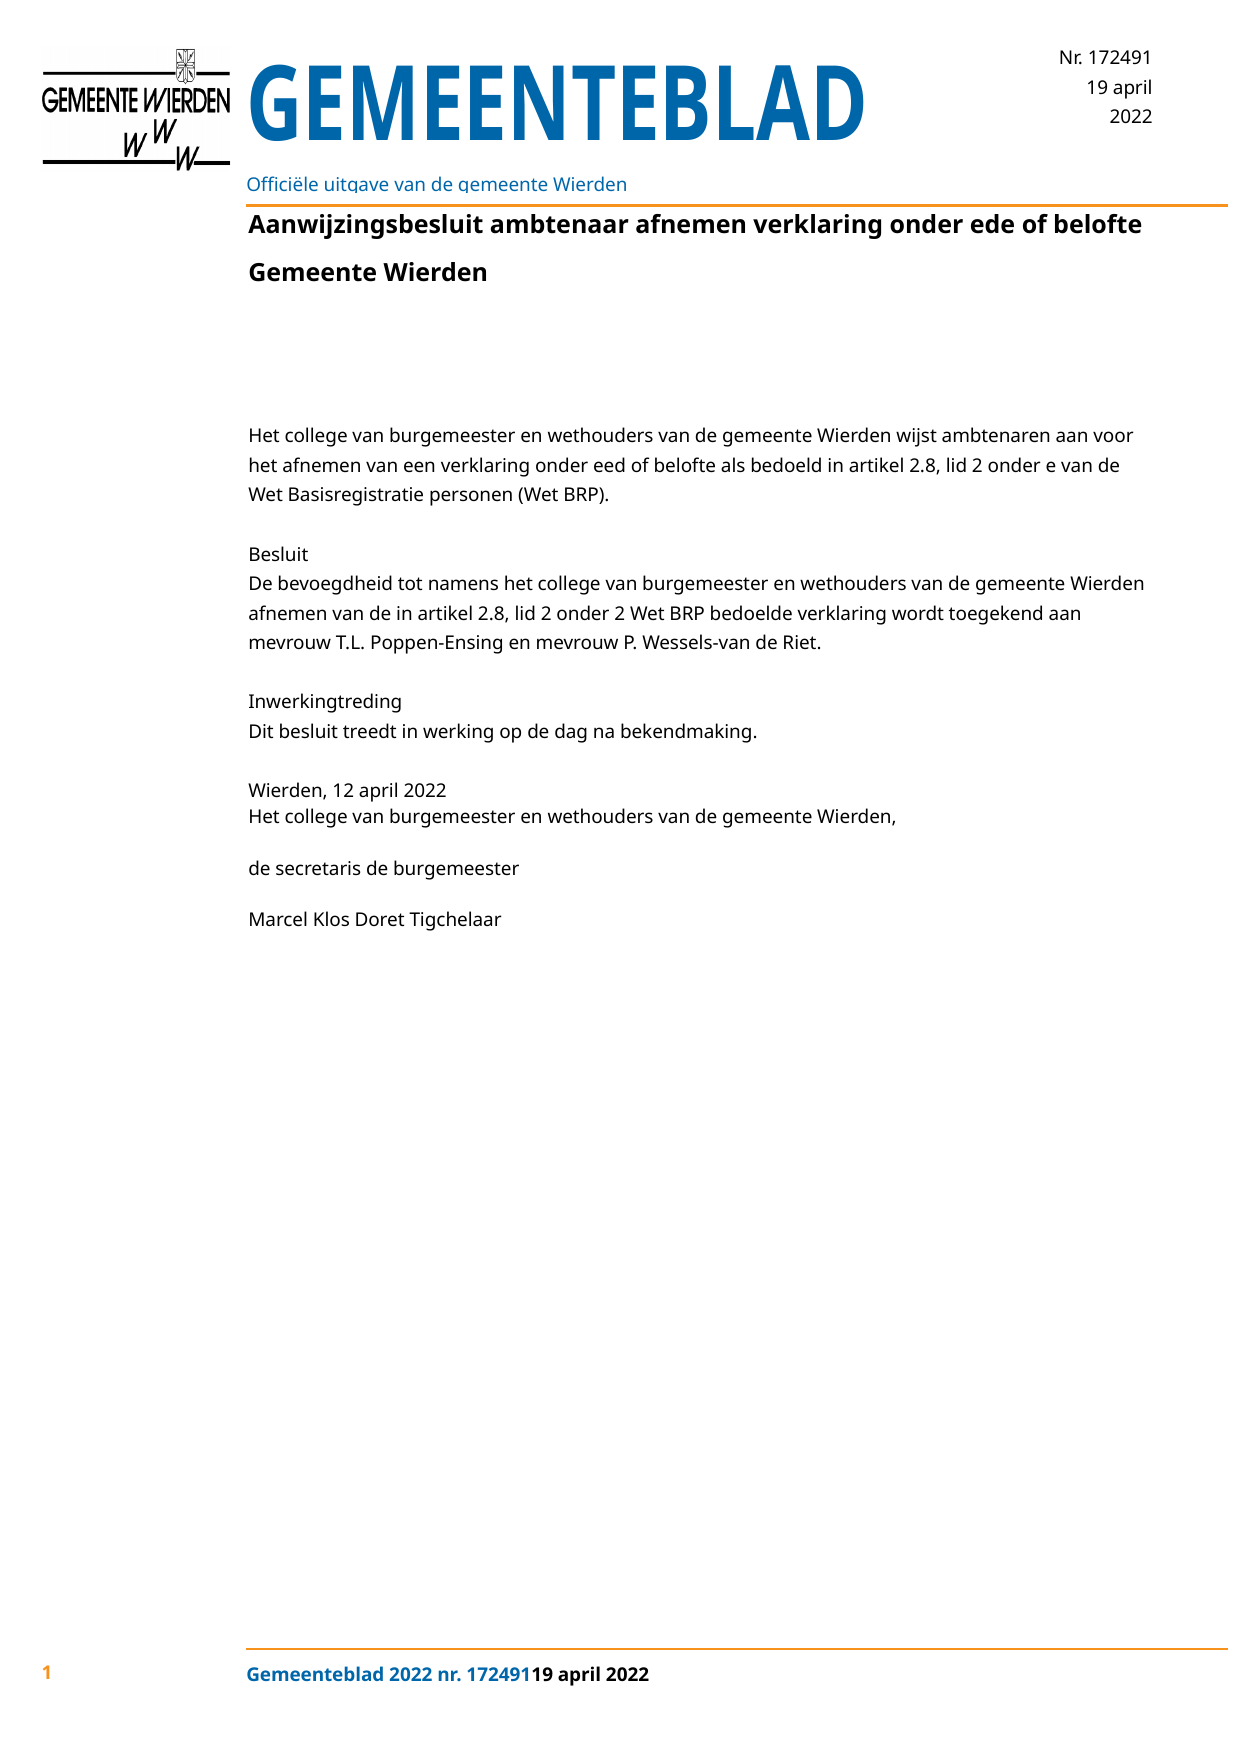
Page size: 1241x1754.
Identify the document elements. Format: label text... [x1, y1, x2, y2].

text De bevoegdheid tot namens het college van burgemeester en wethouders van de gemeente Wierden afnemen van de in artikel 2.8, lid 2 onder 2 Wet BRP bedoelde verklaring wordt toegekend aan mevrouw T.L. Poppen-Ensing en mevrouw P. Wessels-van de Riet. [248, 570, 1152, 655]
text Besluit [248, 541, 1152, 567]
text Dit besluit treedt in werking op de dag na bekendmaking. [248, 718, 1152, 744]
text de secretaris de burgemeester [248, 855, 1152, 880]
text Het college van burgemeester en wethouders van de gemeente Wierden, [248, 803, 1152, 829]
text Inwerkingtreding [248, 689, 1152, 714]
picture [41, 47, 231, 172]
text Het college van burgemeester en wethouders van de gemeente Wierden wijst ambtenaren aan voor het afnemen van een verklaring onder eed of belofte als bedoeld in artikel 2.8, lid 2 onder e van de Wet Basisregistratie personen (Wet BRP). [248, 422, 1152, 507]
text Aanwijzingsbesluit ambtenaar afnemen verklaring onder ede of belofte Gemeente Wierden [248, 207, 1152, 288]
text Marcel Klos Doret Tigchelaar [248, 906, 1152, 932]
text Wierden, 12 april 2022 [248, 777, 1152, 803]
